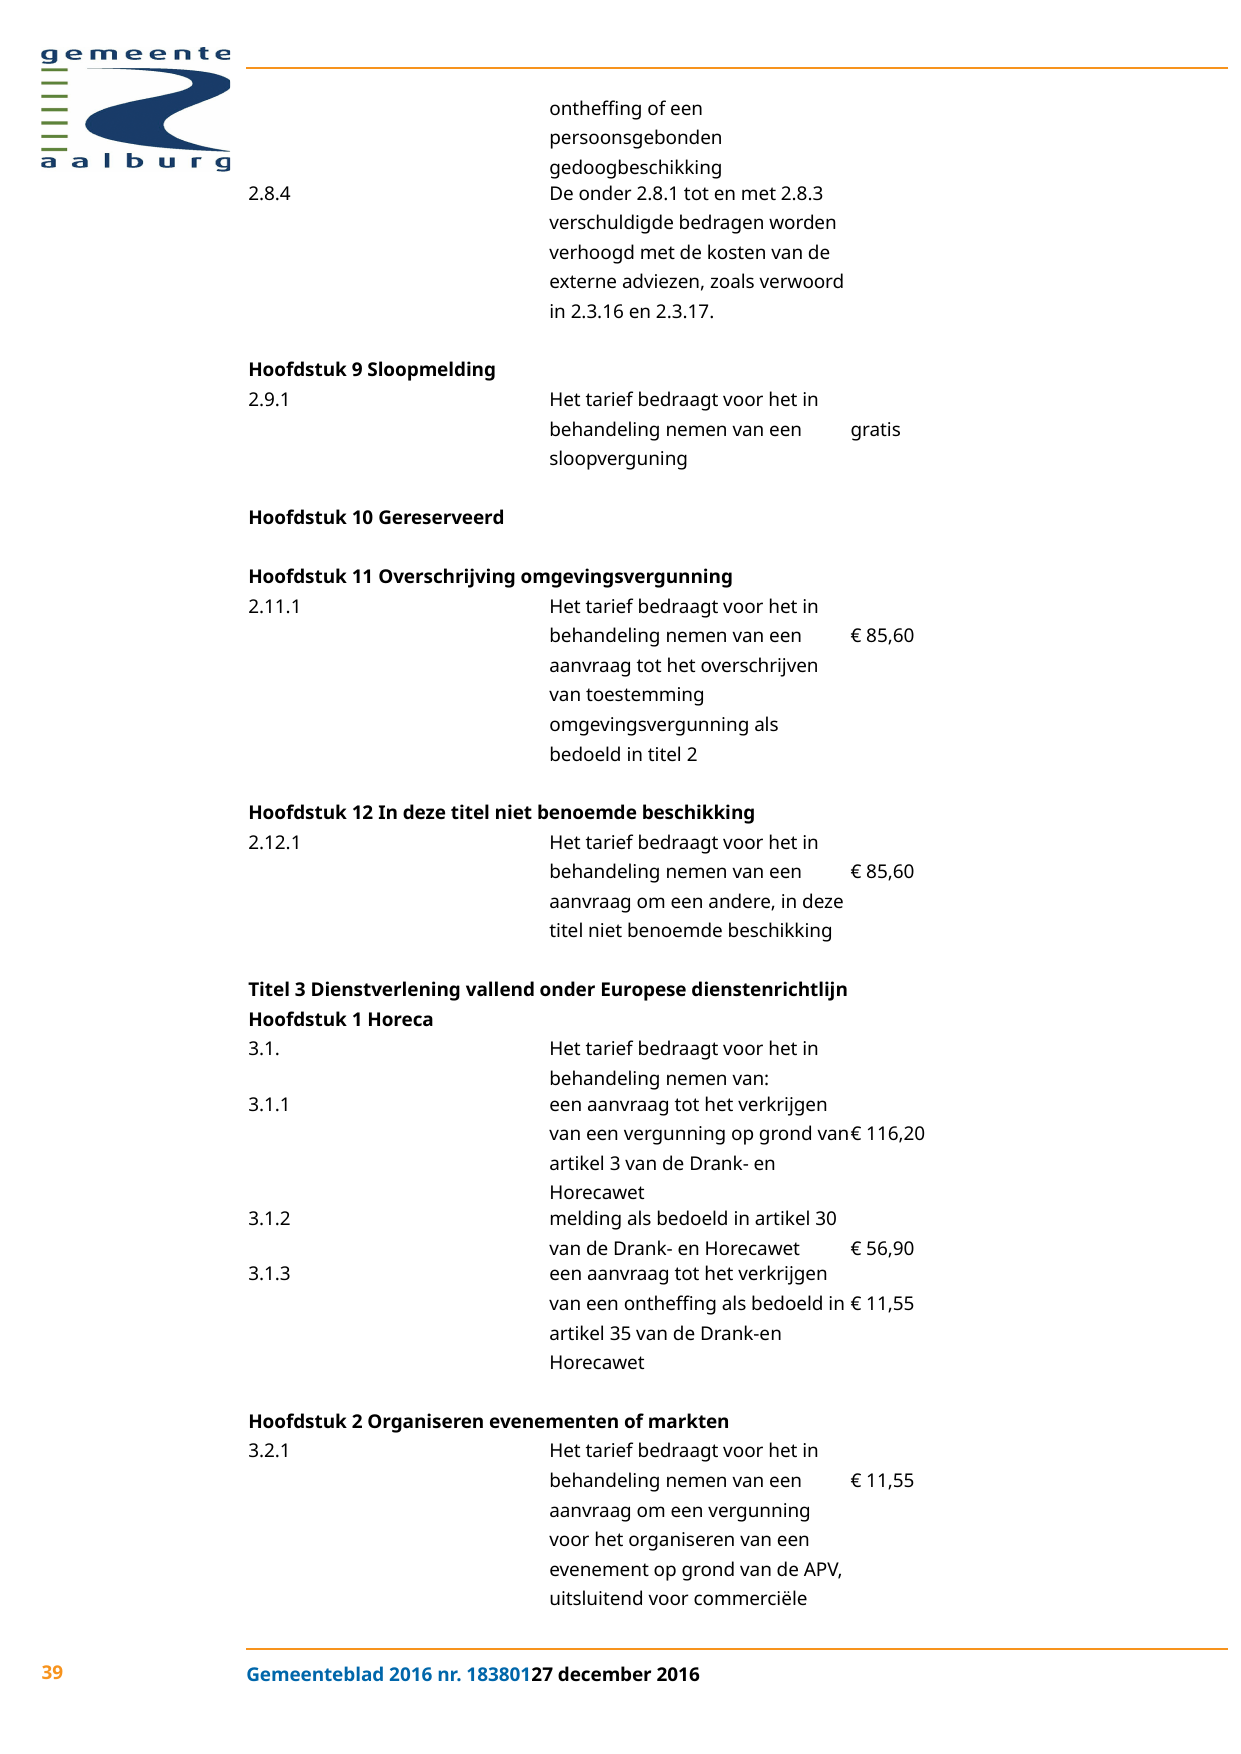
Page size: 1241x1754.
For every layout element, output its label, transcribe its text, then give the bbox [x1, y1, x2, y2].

table_cell € 11,55 [850, 1261, 1152, 1375]
table_cell De onder 2.8.1 tot en met 2.8.3 verschuldigde bedragen worden verhoogd met de kosten van de externe adviezen, zoals verwoord in 2.3.16 en 2.3.17. [549, 180, 850, 324]
table_cell [248, 95, 549, 180]
table_header 3.1. [248, 1036, 549, 1091]
table_cell 3.1.2 [248, 1205, 549, 1261]
table_header Het tarief bedraagt voor het in behandeling nemen van een aanvraag om een andere, in deze titel niet benoemde beschikking [549, 829, 850, 943]
table_header Het tarief bedraagt voor het in behandeling nemen van een aanvraag om een vergunning voor het organiseren van een evenement op grond van de APV, uitsluitend voor commerciële [549, 1438, 850, 1611]
table_header 2.11.1 [248, 593, 549, 766]
text Hoofdstuk 11 Overschrijving omgevingsvergunning [248, 563, 1152, 589]
table_cell ontheffing of een persoonsgebonden gedoogbeschikking [549, 95, 850, 180]
table_header € 85,60 [850, 829, 1152, 943]
table_header Het tarief bedraagt voor het in behandeling nemen van een aanvraag tot het overschrijven van toestemming omgevingsvergunning als bedoeld in titel 2 [549, 593, 850, 766]
table_cell een aanvraag tot het verkrijgen van een vergunning op grond van artikel 3 van de Drank- en Horecawet [549, 1091, 850, 1205]
table_header Het tarief bedraagt voor het in behandeling nemen van een sloopverguning [549, 386, 850, 471]
table_cell € 116,20 [850, 1091, 1152, 1205]
table_header € 11,55 [850, 1438, 1152, 1611]
table_cell [850, 95, 1152, 180]
text Hoofdstuk 12 In deze titel niet benoemde beschikking [248, 799, 1152, 825]
text Hoofdstuk 9 Sloopmelding [248, 357, 1152, 382]
text Hoofdstuk 1 Horeca [248, 1006, 1152, 1032]
text Hoofdstuk 2 Organiseren evenementen of markten [248, 1408, 1152, 1434]
text Titel 3 Dienstverlening vallend onder Europese dienstenrichtlijn [248, 976, 1152, 1002]
table_cell 3.1.1 [248, 1091, 549, 1205]
table_header 2.9.1 [248, 386, 549, 471]
table_header [850, 1036, 1152, 1091]
table_cell 2.8.4 [248, 180, 549, 324]
table_header 2.12.1 [248, 829, 549, 943]
table_header Het tarief bedraagt voor het in behandeling nemen van: [549, 1036, 850, 1091]
table_cell een aanvraag tot het verkrijgen van een ontheffing als bedoeld in artikel 35 van de Drank-en Horecawet [549, 1261, 850, 1375]
table_cell melding als bedoeld in artikel 30 van de Drank- en Horecawet [549, 1205, 850, 1261]
table_cell € 56,90 [850, 1205, 1152, 1261]
text Hoofdstuk 10 Gereserveerd [248, 504, 1152, 530]
table_header € 85,60 [850, 593, 1152, 766]
table_cell 3.1.3 [248, 1261, 549, 1375]
table_header 3.2.1 [248, 1438, 549, 1611]
table_header gratis [850, 386, 1152, 471]
picture [41, 47, 231, 172]
